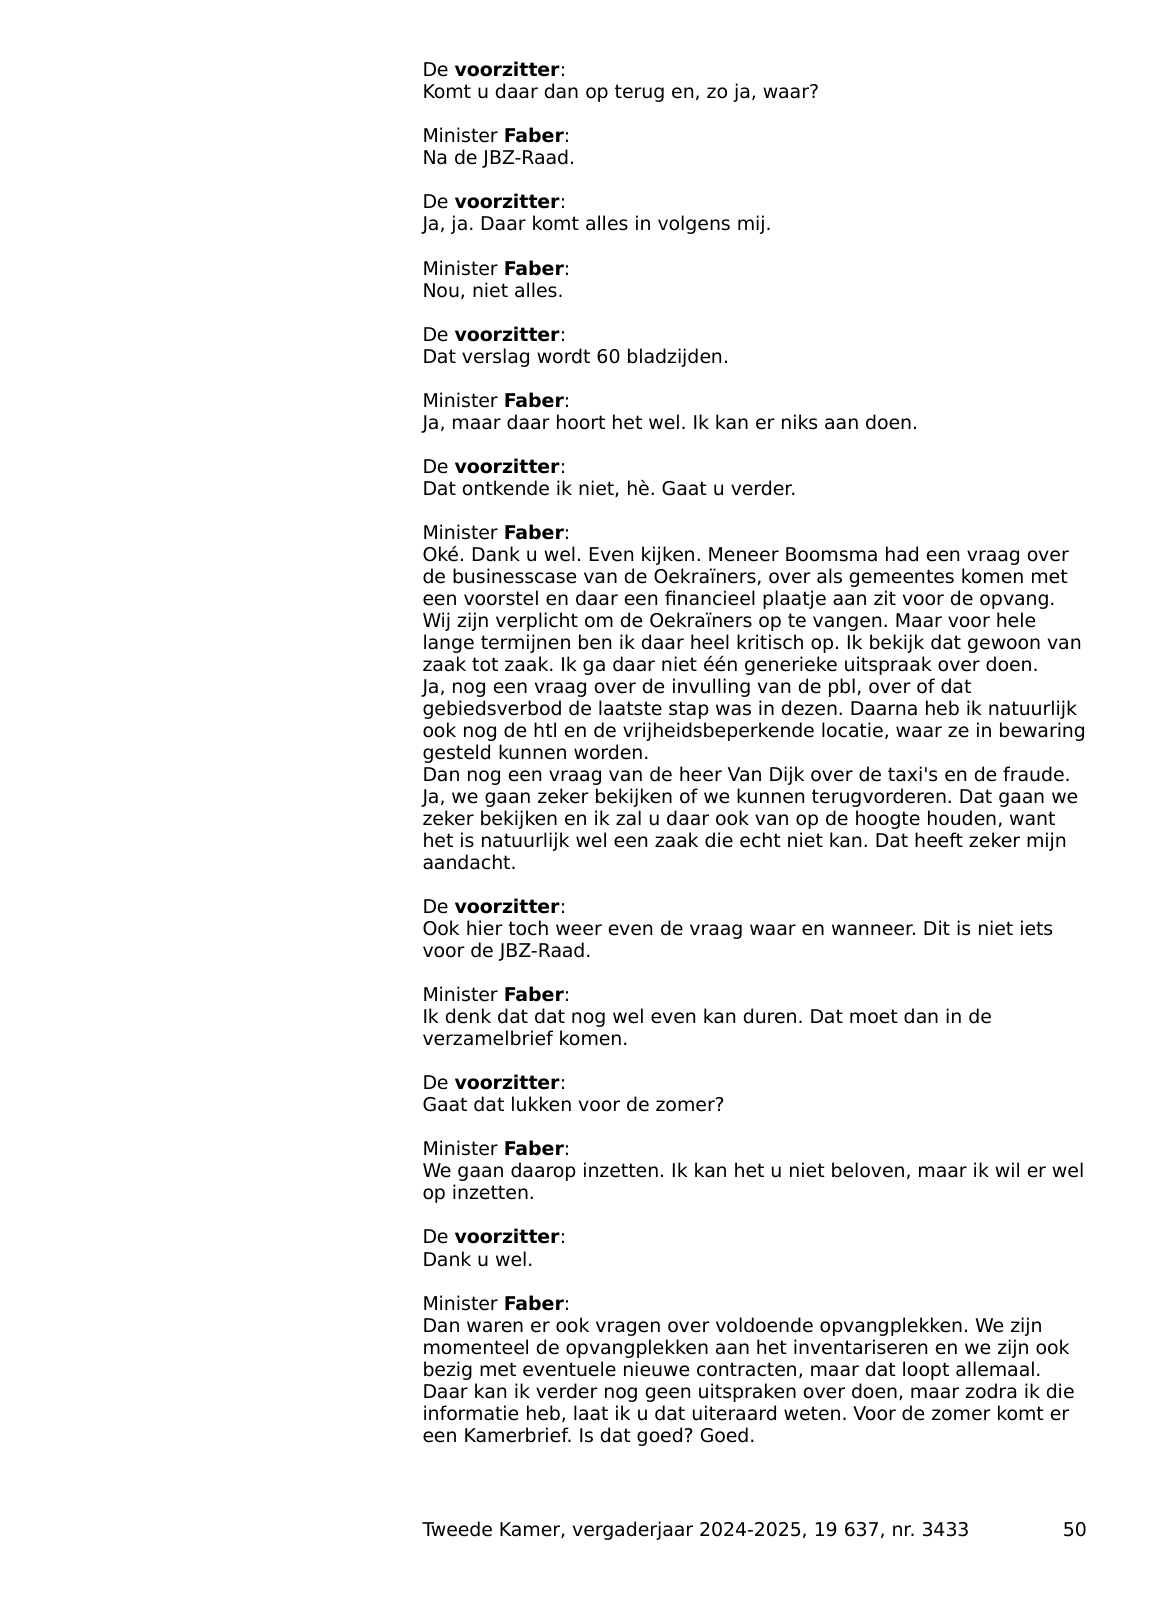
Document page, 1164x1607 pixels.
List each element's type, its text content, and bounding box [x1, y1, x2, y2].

text De voorzitter: [422, 456, 1087, 478]
text Minister Faber: [422, 257, 1087, 279]
text Ja, maar daar hoort het wel. Ik kan er niks aan doen. [422, 412, 1087, 434]
text Nou, niet alles. [422, 279, 1087, 301]
text Na de JBZ-Raad. [422, 147, 1087, 169]
text Komt u daar dan op terug en, zo ja, waar? [422, 81, 1087, 103]
text Ook hier toch weer even de vraag waar en wanneer. Dit is niet iets voor de JBZ-Raad. [422, 918, 1087, 962]
text De voorzitter: [422, 191, 1087, 213]
text Minister Faber: [422, 1293, 1087, 1314]
text Ja, nog een vraag over de invulling van de pbl, over of dat gebiedsverbod de laatste stap was in dezen. Daarna heb ik natuurlijk ook nog de htl en de vrijheidsbeperkende locatie, waar ze in bewaring gesteld kunnen worden. [422, 676, 1087, 764]
text De voorzitter: [422, 324, 1087, 346]
text Dat ontkende ik niet, hè. Gaat u verder. [422, 478, 1087, 500]
text Oké. Dank u wel. Even kijken. Meneer Boomsma had een vraag over de businesscase van de Oekraïners, over als gemeentes komen met een voorstel en daar een financieel plaatje aan zit voor de opvang. Wij zijn verplicht om de Oekraïners op te vangen. Maar voor hele lange termijnen ben ik daar heel kritisch op. Ik bekijk dat gewoon van zaak tot zaak. Ik ga daar niet één generieke uitspraak over doen. [422, 544, 1087, 676]
text De voorzitter: [422, 1226, 1087, 1248]
text Dan waren er ook vragen over voldoende opvangplekken. We zijn momenteel de opvangplekken aan het inventariseren en we zijn ook bezig met eventuele nieuwe contracten, maar dat loopt allemaal. Daar kan ik verder nog geen uitspraken over doen, maar zodra ik die informatie heb, laat ik u dat uiteraard weten. Voor de zomer komt er een Kamerbrief. Is dat goed? Goed. [422, 1314, 1087, 1446]
text Dat verslag wordt 60 bladzijden. [422, 346, 1087, 368]
text Ik denk dat dat nog wel even kan duren. Dat moet dan in de verzamelbrief komen. [422, 1006, 1087, 1050]
text Dank u wel. [422, 1248, 1087, 1270]
text We gaan daarop inzetten. Ik kan het u niet beloven, maar ik wil er wel op inzetten. [422, 1160, 1087, 1204]
text Minister Faber: [422, 522, 1087, 544]
text De voorzitter: [422, 896, 1087, 918]
text Ja, ja. Daar komt alles in volgens mij. [422, 213, 1087, 235]
text De voorzitter: [422, 1072, 1087, 1094]
text Minister Faber: [422, 1138, 1087, 1160]
text Minister Faber: [422, 984, 1087, 1006]
text De voorzitter: [422, 59, 1087, 81]
text Gaat dat lukken voor de zomer? [422, 1094, 1087, 1116]
text Minister Faber: [422, 125, 1087, 147]
text Minister Faber: [422, 390, 1087, 412]
text Dan nog een vraag van de heer Van Dijk over de taxi's en de fraude. Ja, we gaan zeker bekijken of we kunnen terugvorderen. Dat gaan we zeker bekijken en ik zal u daar ook van op de hoogte houden, want het is natuurlijk wel een zaak die echt niet kan. Dat heeft zeker mijn aandacht. [422, 764, 1087, 874]
